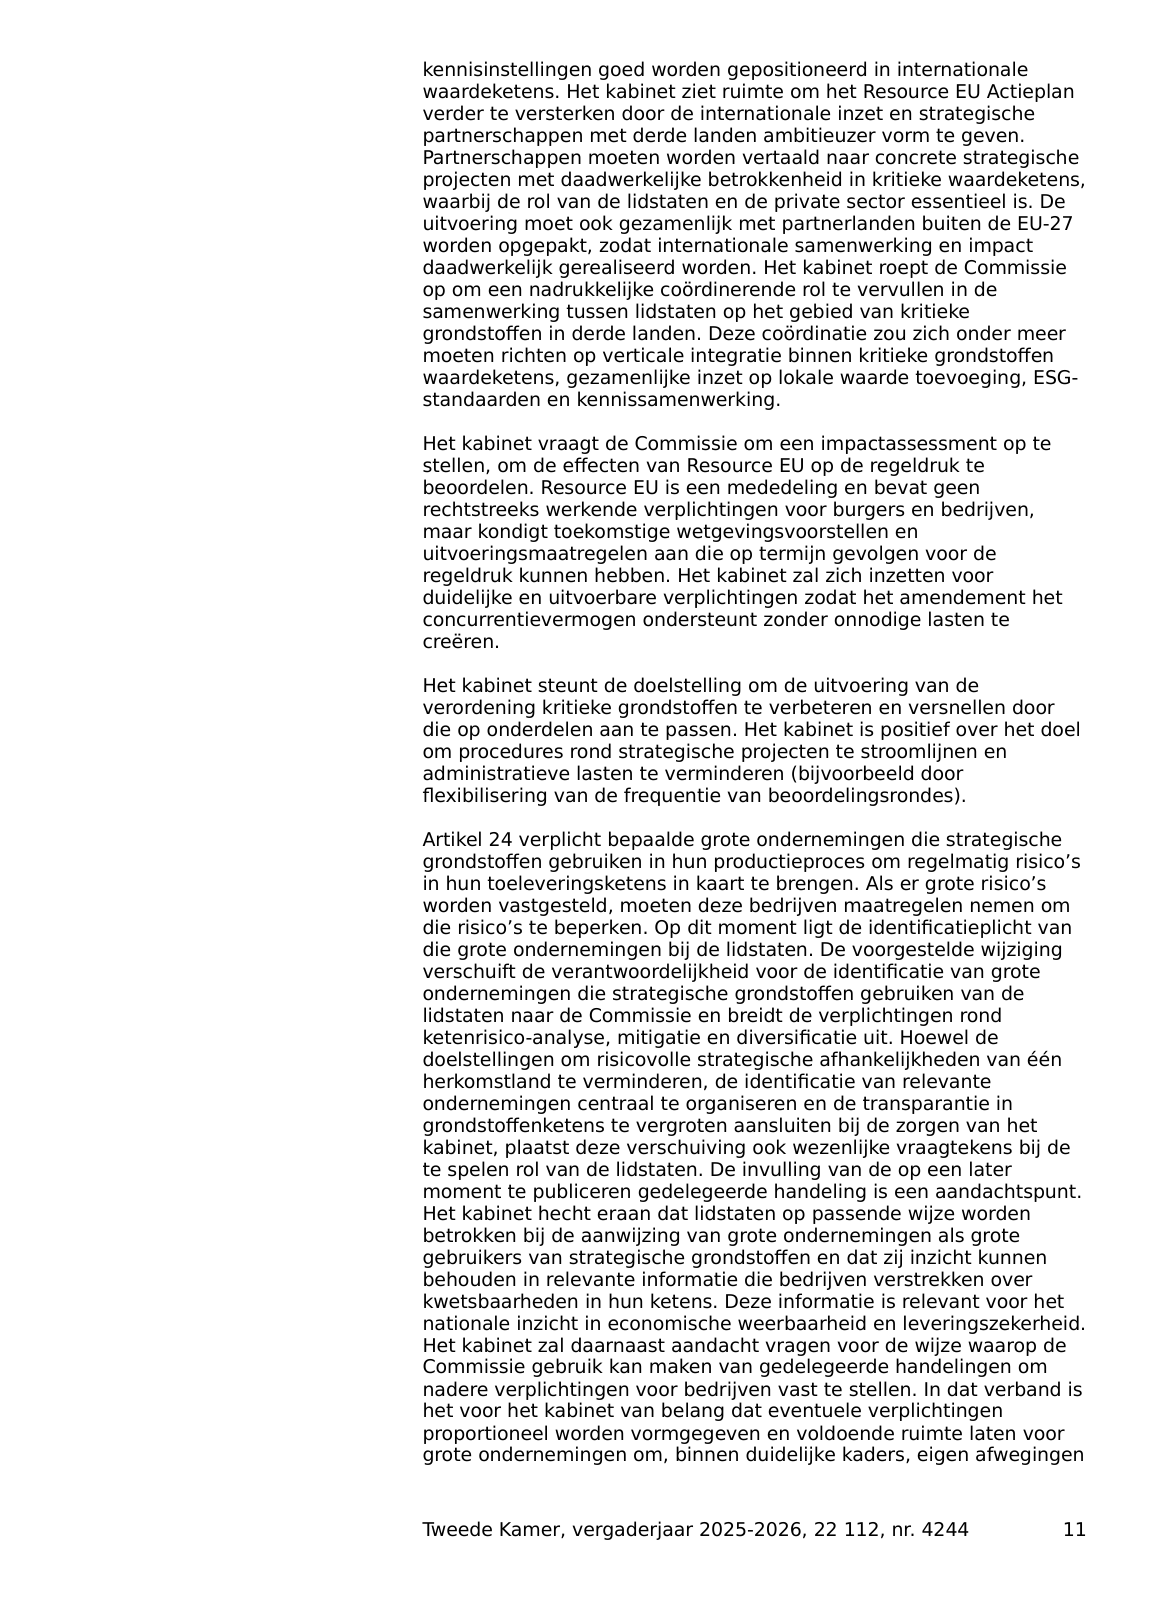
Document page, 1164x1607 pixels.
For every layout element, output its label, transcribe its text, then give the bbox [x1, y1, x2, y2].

text Het kabinet steunt de doelstelling om de uitvoering van de verordening kritieke grondstoffen te verbeteren en versnellen door die op onderdelen aan te passen. Het kabinet is positief over het doel om procedures rond strategische projecten te stroomlijnen en administratieve lasten te verminderen (bijvoorbeeld door flexibilisering van de frequentie van beoordelingsrondes). [422, 675, 1087, 807]
text Artikel 24 verplicht bepaalde grote ondernemingen die strategische grondstoffen gebruiken in hun productieproces om regelmatig risico’s in hun toeleveringsketens in kaart te brengen. Als er grote risico’s worden vastgesteld, moeten deze bedrijven maatregelen nemen om die risico’s te beperken. Op dit moment ligt de identificatieplicht van die grote ondernemingen bij de lidstaten. De voorgestelde wijziging verschuift de verantwoordelijkheid voor de identificatie van grote ondernemingen die strategische grondstoffen gebruiken van de lidstaten naar de Commissie en breidt de verplichtingen rond ketenrisico-analyse, mitigatie en diversificatie uit. Hoewel de doelstellingen om risicovolle strategische afhankelijkheden van één herkomstland te verminderen, de identificatie van relevante ondernemingen centraal te organiseren en de transparantie in grondstoffenketens te vergroten aansluiten bij de zorgen van het kabinet, plaatst deze verschuiving ook wezenlijke vraagtekens bij de te spelen rol van de lidstaten. De invulling van de op een later moment te publiceren gedelegeerde handeling is een aandachtspunt. Het kabinet hecht eraan dat lidstaten op passende wijze worden betrokken bij de aanwijzing van grote ondernemingen als grote gebruikers van strategische grondstoffen en dat zij inzicht kunnen behouden in relevante informatie die bedrijven verstrekken over kwetsbaarheden in hun ketens. Deze informatie is relevant voor het nationale inzicht in economische weerbaarheid en leveringszekerheid. Het kabinet zal daarnaast aandacht vragen voor de wijze waarop de Commissie gebruik kan maken van gedelegeerde handelingen om nadere verplichtingen voor bedrijven vast te stellen. In dat verband is het voor het kabinet van belang dat eventuele verplichtingen proportioneel worden vormgegeven en voldoende ruimte laten voor grote ondernemingen om, binnen duidelijke kaders, eigen afwegingen [422, 829, 1087, 1466]
text kennisinstellingen goed worden gepositioneerd in internationale waardeketens. Het kabinet ziet ruimte om het Resource EU Actieplan verder te versterken door de internationale inzet en strategische partnerschappen met derde landen ambitieuzer vorm te geven. Partnerschappen moeten worden vertaald naar concrete strategische projecten met daadwerkelijke betrokkenheid in kritieke waardeketens, waarbij de rol van de lidstaten en de private sector essentieel is. De uitvoering moet ook gezamenlijk met partnerlanden buiten de EU-27 worden opgepakt, zodat internationale samenwerking en impact daadwerkelijk gerealiseerd worden. Het kabinet roept de Commissie op om een nadrukkelijke coördinerende rol te vervullen in de samenwerking tussen lidstaten op het gebied van kritieke grondstoffen in derde landen. Deze coördinatie zou zich onder meer moeten richten op verticale integratie binnen kritieke grondstoffen waardeketens, gezamenlijke inzet op lokale waarde toevoeging, ESG-standaarden en kennissamenwerking. [422, 59, 1087, 411]
text Het kabinet vraagt de Commissie om een impactassessment op te stellen, om de effecten van Resource EU op de regeldruk te beoordelen. Resource EU is een mededeling en bevat geen rechtstreeks werkende verplichtingen voor burgers en bedrijven, maar kondigt toekomstige wetgevingsvoorstellen en uitvoeringsmaatregelen aan die op termijn gevolgen voor de regeldruk kunnen hebben. Het kabinet zal zich inzetten voor duidelijke en uitvoerbare verplichtingen zodat het amendement het concurrentievermogen ondersteunt zonder onnodige lasten te creëren. [422, 433, 1087, 653]
